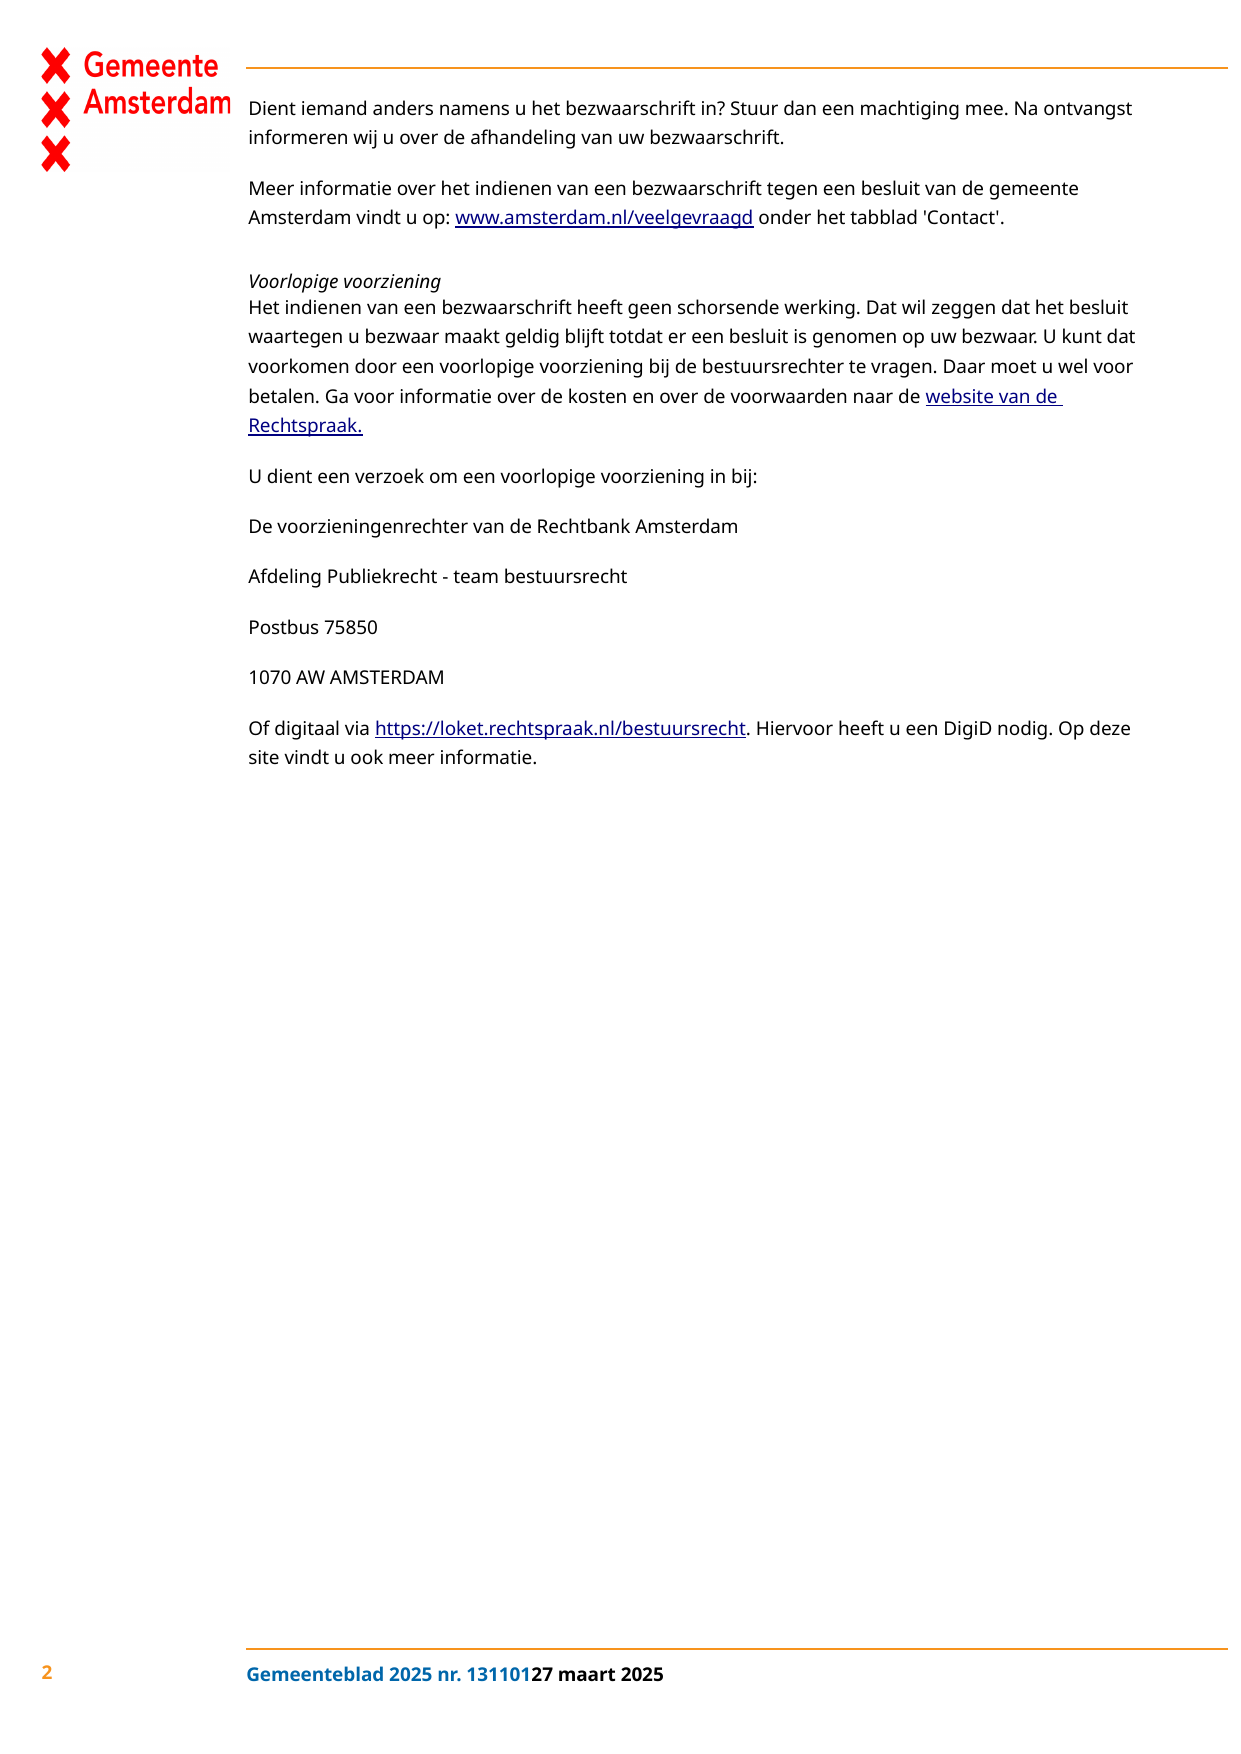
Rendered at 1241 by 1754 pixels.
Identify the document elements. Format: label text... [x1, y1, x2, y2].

text Dient iemand anders namens u het bezwaarschrift in? Stuur dan een machtiging mee. Na ontvangst informeren wij u over de afhandeling van uw bezwaarschrift. [248, 95, 1152, 150]
text Of digitaal via https://loket.rechtspraak.nl/bestuursrecht. Hiervoor heeft u een DigiD nodig. Op deze site vindt u ook meer informatie. [248, 715, 1152, 770]
text Het indienen van een bezwaarschrift heeft geen schorsende werking. Dat wil zeggen dat het besluit waartegen u bezwaar maakt geldig blijft totdat er een besluit is genomen op uw bezwaar. U kunt dat voorkomen door een voorlopige voorziening bij de bestuursrechter te vragen. Daar moet u wel voor betalen. Ga voor informatie over de kosten en over de voorwaarden naar de website van de Rechtspraak. [248, 294, 1152, 438]
text De voorzieningenrechter van de Rechtbank Amsterdam [248, 513, 1152, 539]
text Voorlopige voorziening [248, 268, 1152, 294]
text Postbus 75850 [248, 614, 1152, 640]
text U dient een verzoek om een voorlopige voorziening in bij: [248, 463, 1152, 488]
text Afdeling Publiekrecht - team bestuursrecht [248, 564, 1152, 589]
text 1070 AW AMSTERDAM [248, 664, 1152, 690]
text Meer informatie over het indienen van een bezwaarschrift tegen een besluit van de gemeente Amsterdam vindt u op: www.amsterdam.nl/veelgevraagd onder het tabblad 'Contact'. [248, 175, 1152, 230]
picture [41, 47, 231, 172]
